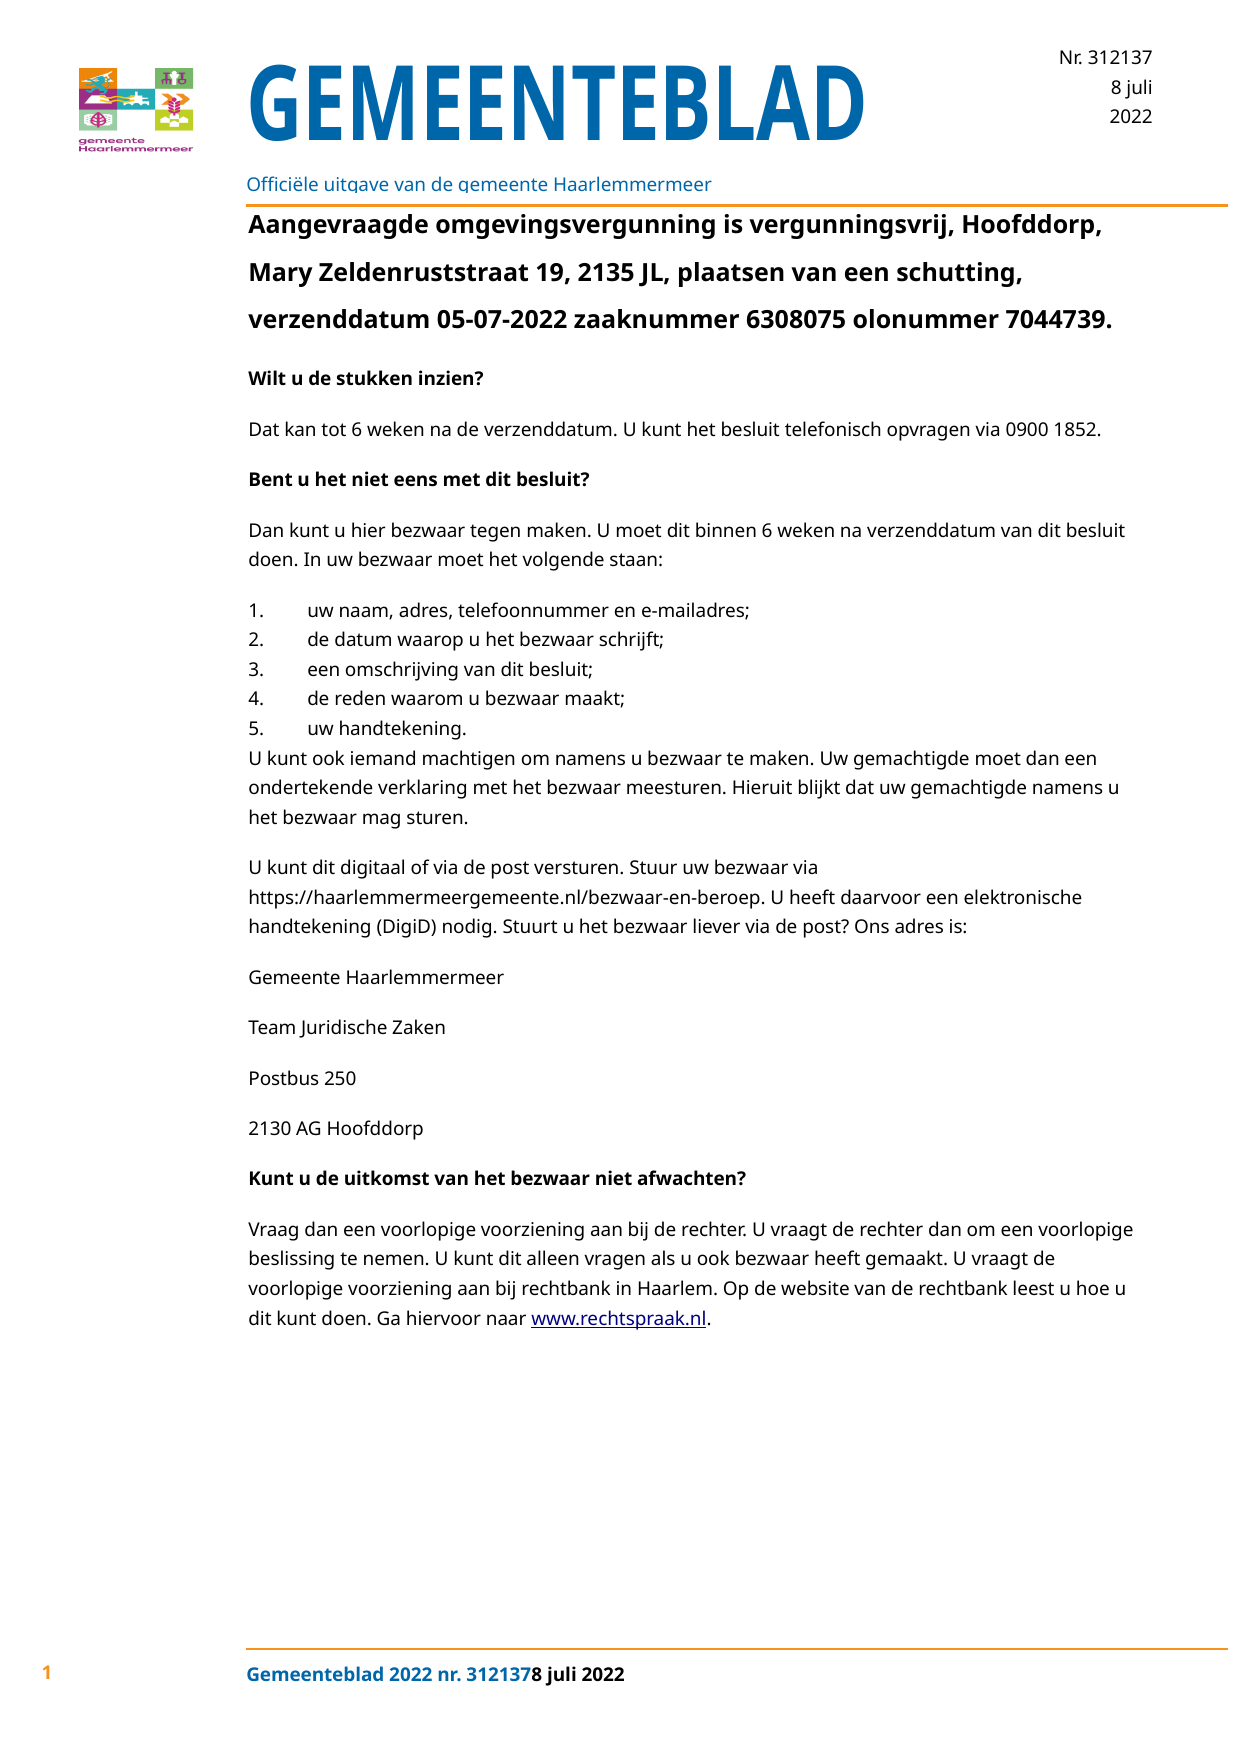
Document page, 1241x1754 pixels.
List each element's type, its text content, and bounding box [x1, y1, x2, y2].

text Wilt u de stukken inzien? [248, 366, 1152, 391]
text U kunt dit digitaal of via de post versturen. Stuur uw bezwaar via https://haarlemmermeergemeente.nl/bezwaar-en-beroep. U heeft daarvoor een elektronische handtekening (DigiD) nodig. Stuurt u het bezwaar liever via de post? Ons adres is: [248, 854, 1152, 939]
text Aangevraagde omgevingsvergunning is vergunningsvrij, Hoofddorp, Mary Zeldenruststraat 19, 2135 JL, plaatsen van een schutting, verzenddatum 05-07-2022 zaaknummer 6308075 olonummer 7044739. [248, 207, 1152, 336]
text Kunt u de uitkomst van het bezwaar niet afwachten? [248, 1166, 1152, 1191]
list de datum waarop u het bezwaar schrijft; [248, 626, 1152, 652]
text Postbus 250 [248, 1065, 1152, 1090]
list uw naam, adres, telefoonnummer en e-mailadres; [248, 597, 1152, 622]
text U kunt ook iemand machtigen om namens u bezwaar te maken. Uw gemachtigde moet dan een ondertekende verklaring met het bezwaar meesturen. Hieruit blijkt dat uw gemachtigde namens u het bezwaar mag sturen. [248, 745, 1152, 829]
text Gemeente Haarlemmermeer [248, 964, 1152, 989]
text Bent u het niet eens met dit besluit? [248, 466, 1152, 492]
text Team Juridische Zaken [248, 1014, 1152, 1040]
list een omschrijving van dit besluit; [248, 656, 1152, 682]
list uw handtekening. [248, 715, 1152, 741]
text 2130 AG Hoofddorp [248, 1115, 1152, 1141]
text Dat kan tot 6 weken na de verzenddatum. U kunt het besluit telefonisch opvragen via 0900 1852. [248, 416, 1152, 442]
text Vraag dan een voorlopige voorziening aan bij de rechter. U vraagt de rechter dan om een voorlopige beslissing te nemen. U kunt dit alleen vragen als u ook bezwaar heeft gemaakt. U vraagt de voorlopige voorziening aan bij rechtbank in Haarlem. Op de website van de rechtbank leest u hoe u dit kunt doen. Ga hiervoor naar www.rechtspraak.nl. [248, 1216, 1152, 1330]
picture [41, 47, 231, 172]
list de reden waarom u bezwaar maakt; [248, 686, 1152, 711]
text Dan kunt u hier bezwaar tegen maken. U moet dit binnen 6 weken na verzenddatum van dit besluit doen. In uw bezwaar moet het volgende staan: [248, 517, 1152, 572]
